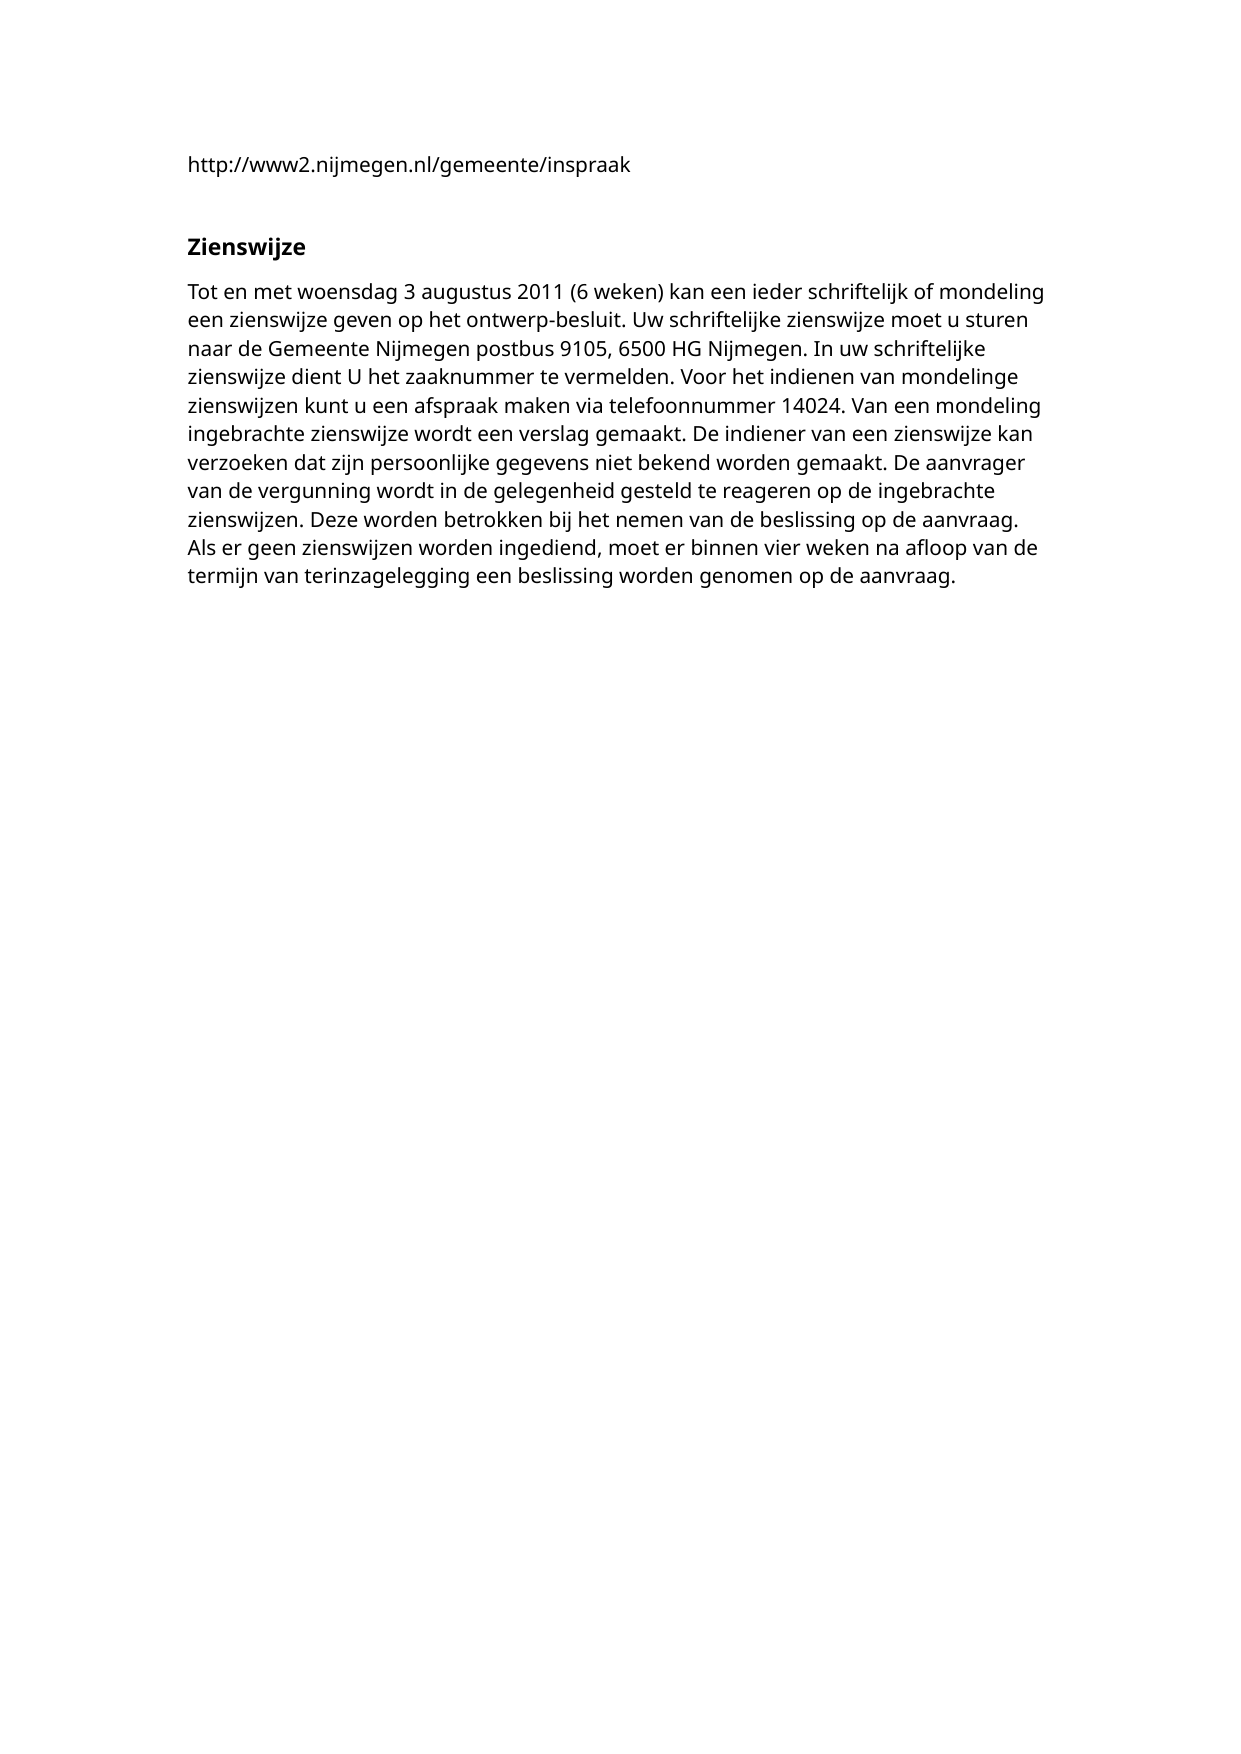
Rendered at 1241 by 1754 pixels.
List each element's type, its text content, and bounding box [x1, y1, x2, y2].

text Tot en met woensdag 3 augustus 2011 (6 weken) kan een ieder schriftelijk of mondeling een zienswijze geven op het ontwerp-besluit. Uw schriftelijke zienswijze moet u sturen naar de Gemeente Nijmegen postbus 9105, 6500 HG Nijmegen. In uw schriftelijke zienswijze dient U het zaaknummer te vermelden. Voor het indienen van mondelinge zienswijzen kunt u een afspraak maken via telefoonnummer 14024. Van een mondeling ingebrachte zienswijze wordt een verslag gemaakt. De indiener van een zienswijze kan verzoeken dat zijn persoonlijke gegevens niet bekend worden gemaakt. De aanvrager van de vergunning wordt in de gelegenheid gesteld te reageren op de ingebrachte zienswijzen. Deze worden betrokken bij het nemen van de beslissing op de aanvraag. Als er geen zienswijzen worden ingediend, moet er binnen vier weken na afloop van de termijn van terinzagelegging een beslissing worden genomen op de aanvraag. [187, 277, 1053, 590]
subtitle Zienswijze [187, 231, 1053, 262]
text http://www2.nijmegen.nl/gemeente/inspraak [187, 150, 1053, 178]
